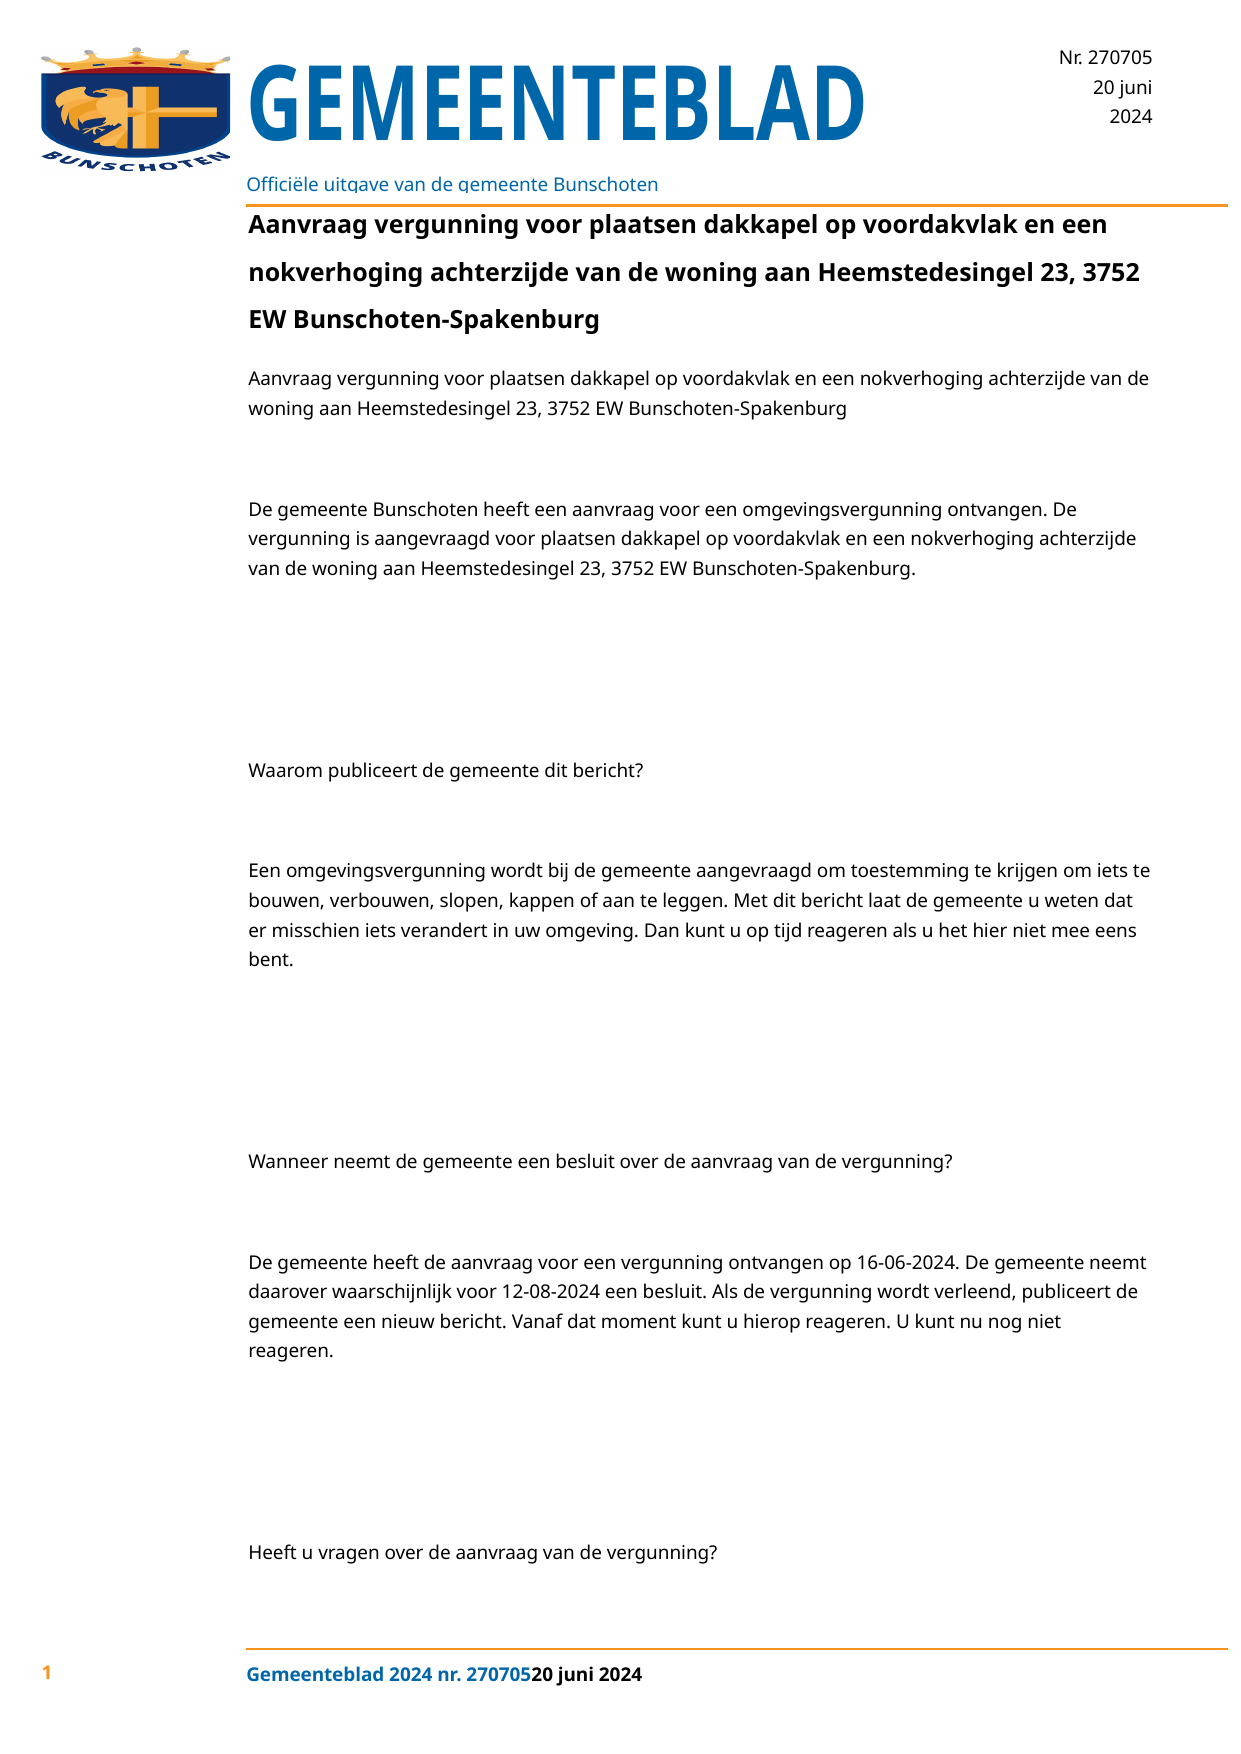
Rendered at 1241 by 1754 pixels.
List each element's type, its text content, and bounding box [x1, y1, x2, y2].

text Wanneer neemt de gemeente een besluit over de aanvraag van de vergunning? [248, 1148, 1152, 1174]
text Aanvraag vergunning voor plaatsen dakkapel op voordakvlak en een nokverhoging achterzijde van de woning aan Heemstedesingel 23, 3752 EW Bunschoten-Spakenburg [248, 366, 1152, 421]
text Aanvraag vergunning voor plaatsen dakkapel op voordakvlak en een nokverhoging achterzijde van de woning aan Heemstedesingel 23, 3752 EW Bunschoten-Spakenburg [248, 207, 1152, 336]
text Waarom publiceert de gemeente dit bericht? [248, 757, 1152, 782]
text Een omgevingsvergunning wordt bij de gemeente aangevraagd om toestemming te krijgen om iets te bouwen, verbouwen, slopen, kappen of aan te leggen. Met dit bericht laat de gemeente u weten dat er misschien iets verandert in uw omgeving. Dan kunt u op tijd reageren als u het hier niet mee eens bent. [248, 858, 1152, 972]
picture [41, 47, 231, 172]
text Heeft u vragen over de aanvraag van de vergunning? [248, 1539, 1152, 1565]
text De gemeente heeft de aanvraag voor een vergunning ontvangen op 16-06-2024. De gemeente neemt daarover waarschijnlijk voor 12-08-2024 een besluit. Als de vergunning wordt verleend, publiceert de gemeente een nieuw bericht. Vanaf dat moment kunt u hierop reageren. U kunt nu nog niet reageren. [248, 1249, 1152, 1363]
text De gemeente Bunschoten heeft een aanvraag voor een omgevingsvergunning ontvangen. De vergunning is aangevraagd voor plaatsen dakkapel op voordakvlak en een nokverhoging achterzijde van de woning aan Heemstedesingel 23, 3752 EW Bunschoten-Spakenburg. [248, 496, 1152, 581]
